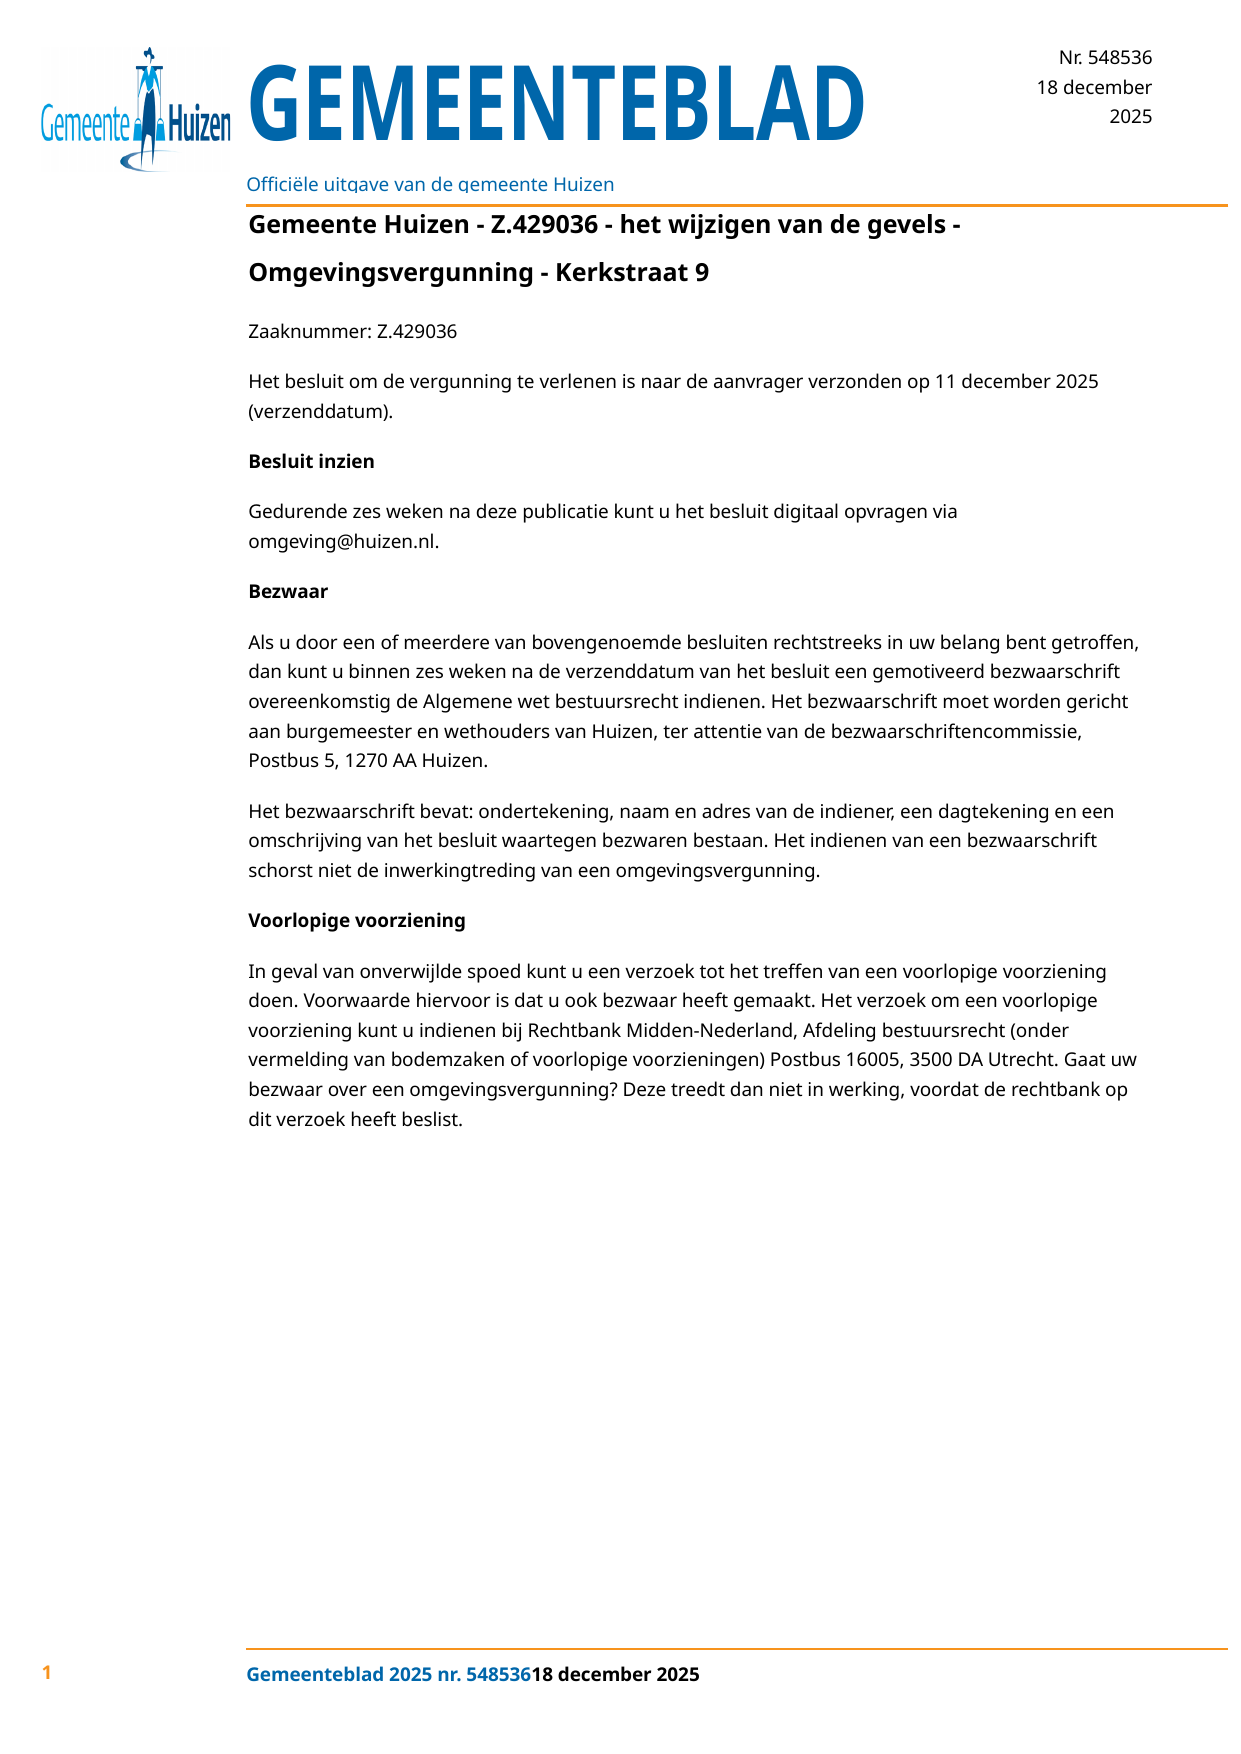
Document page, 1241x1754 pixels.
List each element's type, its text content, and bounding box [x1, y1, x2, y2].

text Gedurende zes weken na deze publicatie kunt u het besluit digitaal opvragen via omgeving@huizen.nl. [248, 499, 1152, 554]
text Zaaknummer: Z.429036 [248, 318, 1152, 344]
text Gemeente Huizen - Z.429036 - het wijzigen van de gevels - Omgevingsvergunning - Kerkstraat 9 [248, 207, 1152, 288]
picture [41, 47, 231, 172]
text Besluit inzien [248, 448, 1152, 474]
text Als u door een of meerdere van bovengenoemde besluiten rechtstreeks in uw belang bent getroffen, dan kunt u binnen zes weken na de verzenddatum van het besluit een gemotiveerd bezwaarschrift overeenkomstig de Algemene wet bestuursrecht indienen. Het bezwaarschrift moet worden gericht aan burgemeester en wethouders van Huizen, ter attentie van de bezwaarschriftencommissie, Postbus 5, 1270 AA Huizen. [248, 629, 1152, 773]
text In geval van onverwijlde spoed kunt u een verzoek tot het treffen van een voorlopige voorziening doen. Voorwaarde hiervoor is dat u ook bezwaar heeft gemaakt. Het verzoek om een voorlopige voorziening kunt u indienen bij Rechtbank Midden-Nederland, Afdeling bestuursrecht (onder vermelding van bodemzaken of voorlopige voorzieningen) Postbus 16005, 3500 DA Utrecht. Gaat uw bezwaar over een omgevingsvergunning? Deze treedt dan niet in werking, voordat de rechtbank op dit verzoek heeft beslist. [248, 958, 1152, 1132]
text Voorlopige voorziening [248, 907, 1152, 933]
text Bezwaar [248, 579, 1152, 604]
text Het besluit om de vergunning te verlenen is naar de aanvrager verzonden op 11 december 2025 (verzenddatum). [248, 368, 1152, 424]
text Het bezwaarschrift bevat: ondertekening, naam en adres van de indiener, een dagtekening en een omschrijving van het besluit waartegen bezwaren bestaan. Het indienen van een bezwaarschrift schorst niet de inwerkingtreding van een omgevingsvergunning. [248, 798, 1152, 883]
